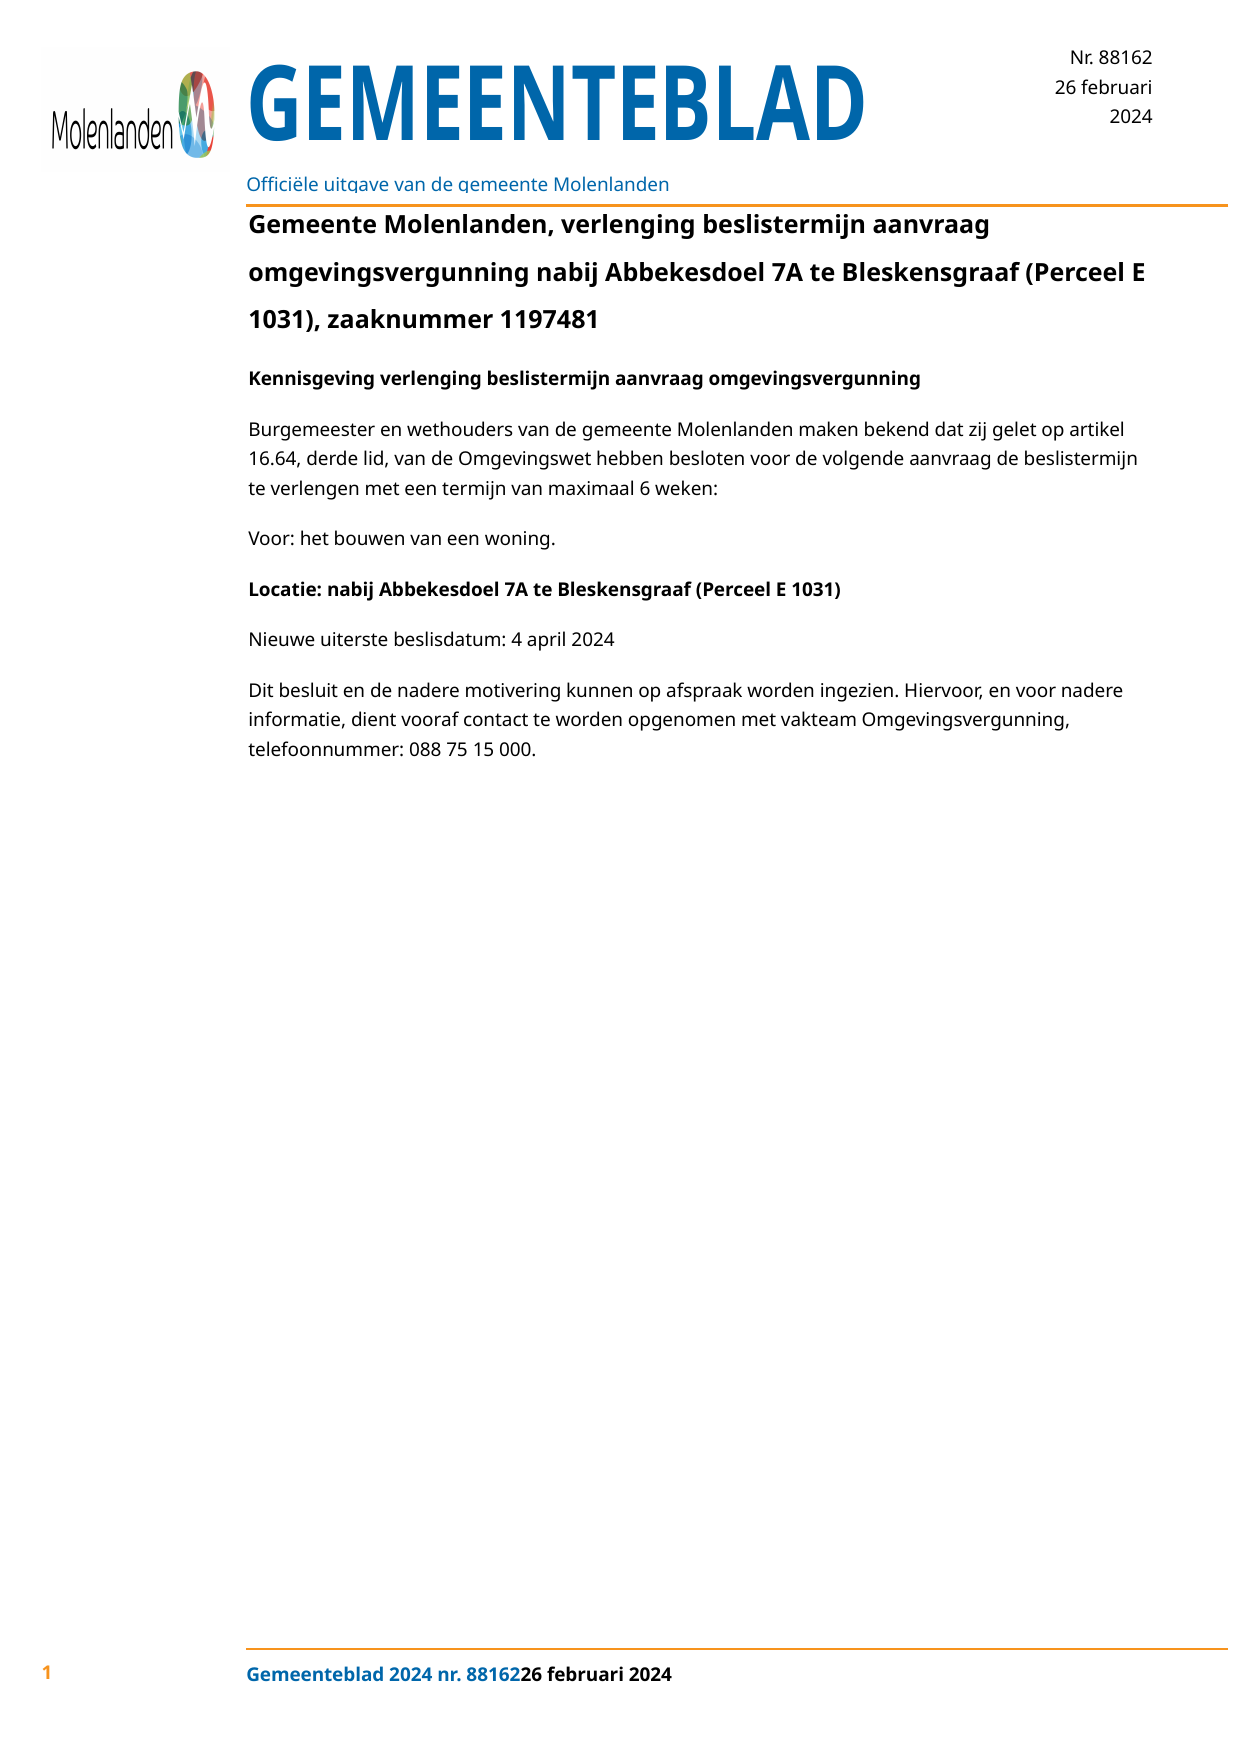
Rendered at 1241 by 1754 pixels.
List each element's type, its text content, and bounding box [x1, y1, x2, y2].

picture [41, 47, 231, 172]
text Burgemeester en wethouders van de gemeente Molenlanden maken bekend dat zij gelet op artikel 16.64, derde lid, van de Omgevingswet hebben besloten voor de volgende aanvraag de beslistermijn te verlengen met een termijn van maximaal 6 weken: [248, 416, 1152, 501]
text Gemeente Molenlanden, verlenging beslistermijn aanvraag omgevingsvergunning nabij Abbekesdoel 7A te Bleskensgraaf (Perceel E 1031), zaaknummer 1197481 [248, 207, 1152, 336]
text Kennisgeving verlenging beslistermijn aanvraag omgevingsvergunning [248, 366, 1152, 391]
text Voor: het bouwen van een woning. [248, 526, 1152, 551]
text Dit besluit en de nadere motivering kunnen op afspraak worden ingezien. Hiervoor, en voor nadere informatie, dient vooraf contact te worden opgenomen met vakteam Omgevingsvergunning, telefoonnummer: 088 75 15 000. [248, 677, 1152, 762]
text Nieuwe uiterste beslisdatum: 4 april 2024 [248, 626, 1152, 652]
text Locatie: nabij Abbekesdoel 7A te Bleskensgraaf (Perceel E 1031) [248, 576, 1152, 602]
